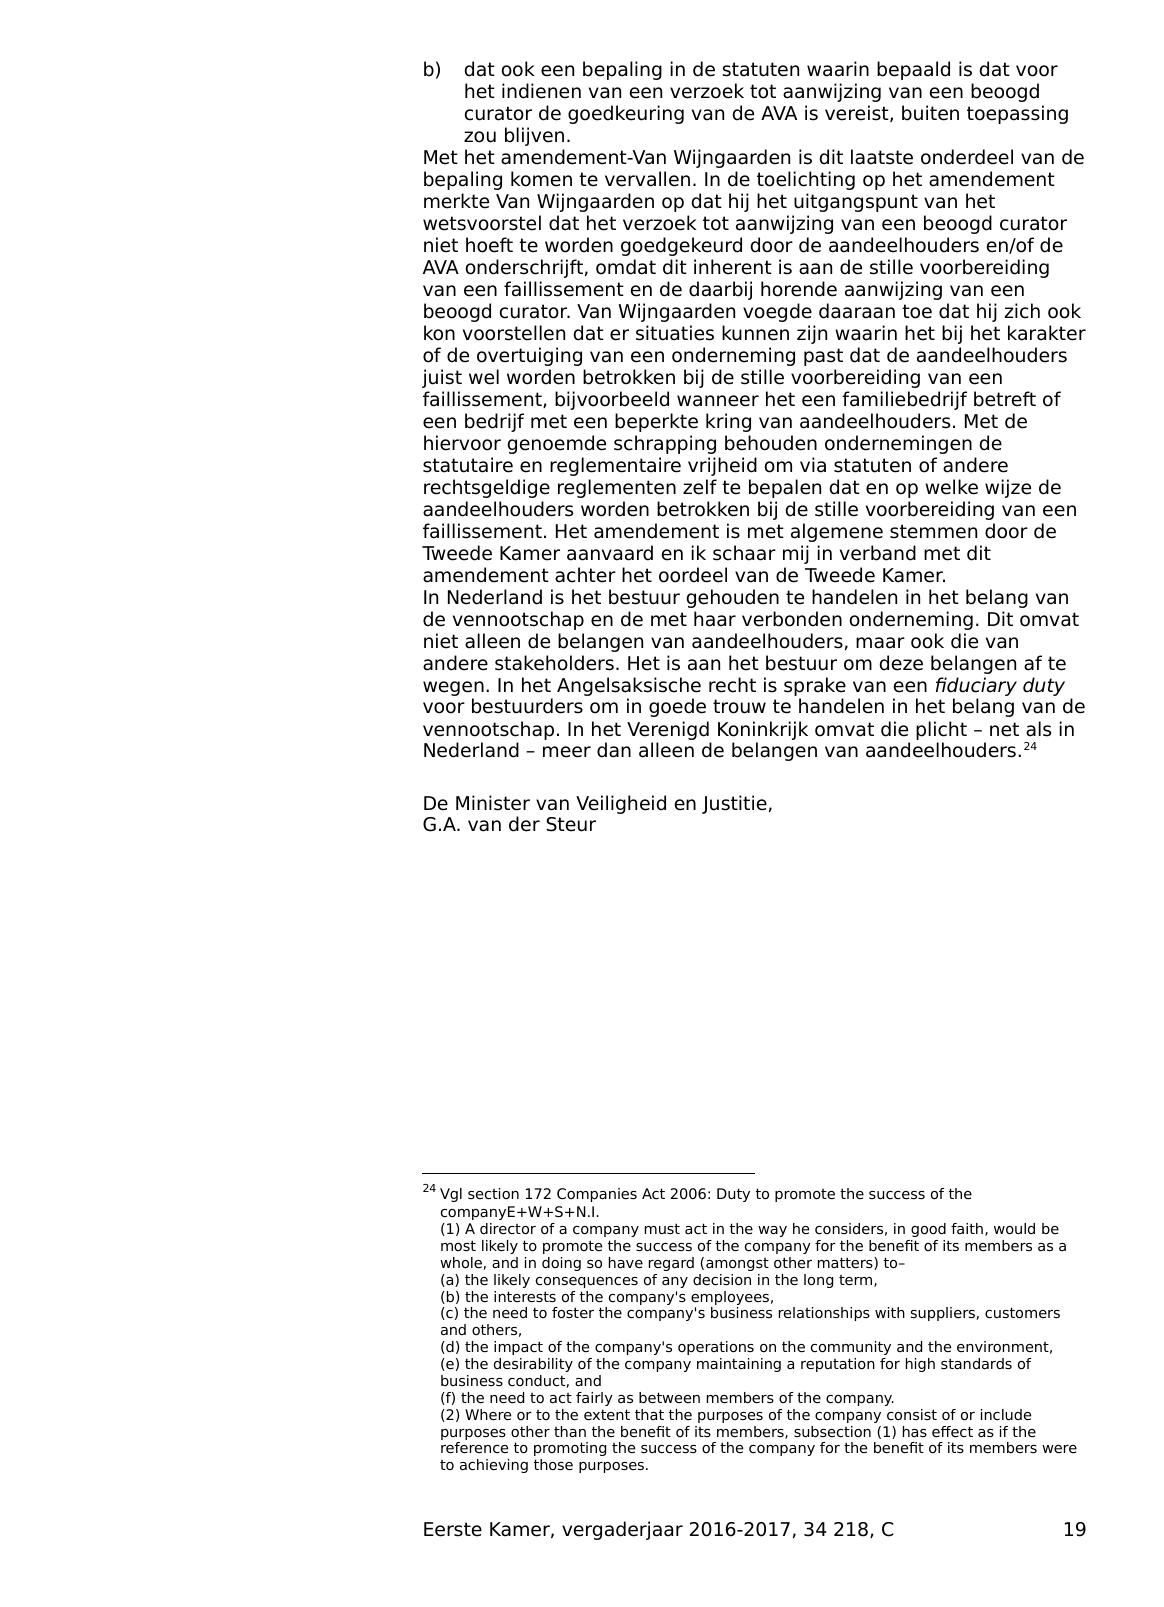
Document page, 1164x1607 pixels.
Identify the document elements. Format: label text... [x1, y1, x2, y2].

text b) dat ook een bepaling in de statuten waarin bepaald is dat voor het indienen van een verzoek tot aanwijzing van een beoogd curator de goedkeuring van de AVA is vereist, buiten toepassing zou blijven. [422, 59, 1087, 147]
text (e) the desirability of the company maintaining a reputation for high standards of business conduct, and [440, 1356, 1087, 1390]
text In Nederland is het bestuur gehouden te handelen in het belang van de vennootschap en de met haar verbonden onderneming. Dit omvat niet alleen de belangen van aandeelhouders, maar ook die van andere stakeholders. Het is aan het bestuur om deze belangen af te wegen. In het Angelsaksische recht is sprake van een fiduciary duty voor bestuurders om in goede trouw te handelen in het belang van de vennootschap. In het Verenigd Koninkrijk omvat die plicht – net als in Nederland – meer dan alleen de belangen van aandeelhouders. [422, 587, 1087, 762]
text (c) the need to foster the company's business relationships with suppliers, customers and others, [440, 1306, 1087, 1339]
text (a) the likely consequences of any decision in the long term, [440, 1272, 1087, 1289]
text (f) the need to act fairly as between members of the company. [440, 1390, 1087, 1407]
text Vgl section 172 Companies Act 2006: Duty to promote the success of the companyE+W+S+N.I. [422, 1182, 1087, 1221]
text (1) A director of a company must act in the way he considers, in good faith, would be most likely to promote the success of the company for the benefit of its members as a whole, and in doing so have regard (amongst other matters) to– [440, 1221, 1087, 1272]
text (d) the impact of the company's operations on the community and the environment, [440, 1339, 1087, 1356]
text (b) the interests of the company's employees, [440, 1289, 1087, 1306]
text Met het amendement-Van Wijngaarden is dit laatste onderdeel van de bepaling komen te vervallen. In de toelichting op het amendement merkte Van Wijngaarden op dat hij het uitgangspunt van het wetsvoorstel dat het verzoek tot aanwijzing van een beoogd curator niet hoeft te worden goedgekeurd door de aandeelhouders en/of de AVA onderschrijft, omdat dit inherent is aan de stille voorbereiding van een faillissement en de daarbij horende aanwijzing van een beoogd curator. Van Wijngaarden voegde daaraan toe dat hij zich ook kon voorstellen dat er situaties kunnen zijn waarin het bij het karakter of de overtuiging van een onderneming past dat de aandeelhouders juist wel worden betrokken bij de stille voorbereiding van een faillissement, bijvoorbeeld wanneer het een familiebedrijf betreft of een bedrijf met een beperkte kring van aandeelhouders. Met de hiervoor genoemde schrapping behouden ondernemingen de statutaire en reglementaire vrijheid om via statuten of andere rechtsgeldige reglementen zelf te bepalen dat en op welke wijze de aandeelhouders worden betrokken bij de stille voorbereiding van een faillissement. Het amendement is met algemene stemmen door de Tweede Kamer aanvaard en ik schaar mij in verband met dit amendement achter het oordeel van de Tweede Kamer. [422, 147, 1087, 587]
text De Minister van Veiligheid en Justitie, G.A. van der Steur [422, 792, 1087, 836]
text (2) Where or to the extent that the purposes of the company consist of or include purposes other than the benefit of its members, subsection (1) has effect as if the reference to promoting the success of the company for the benefit of its members were to achieving those purposes. [440, 1407, 1087, 1474]
